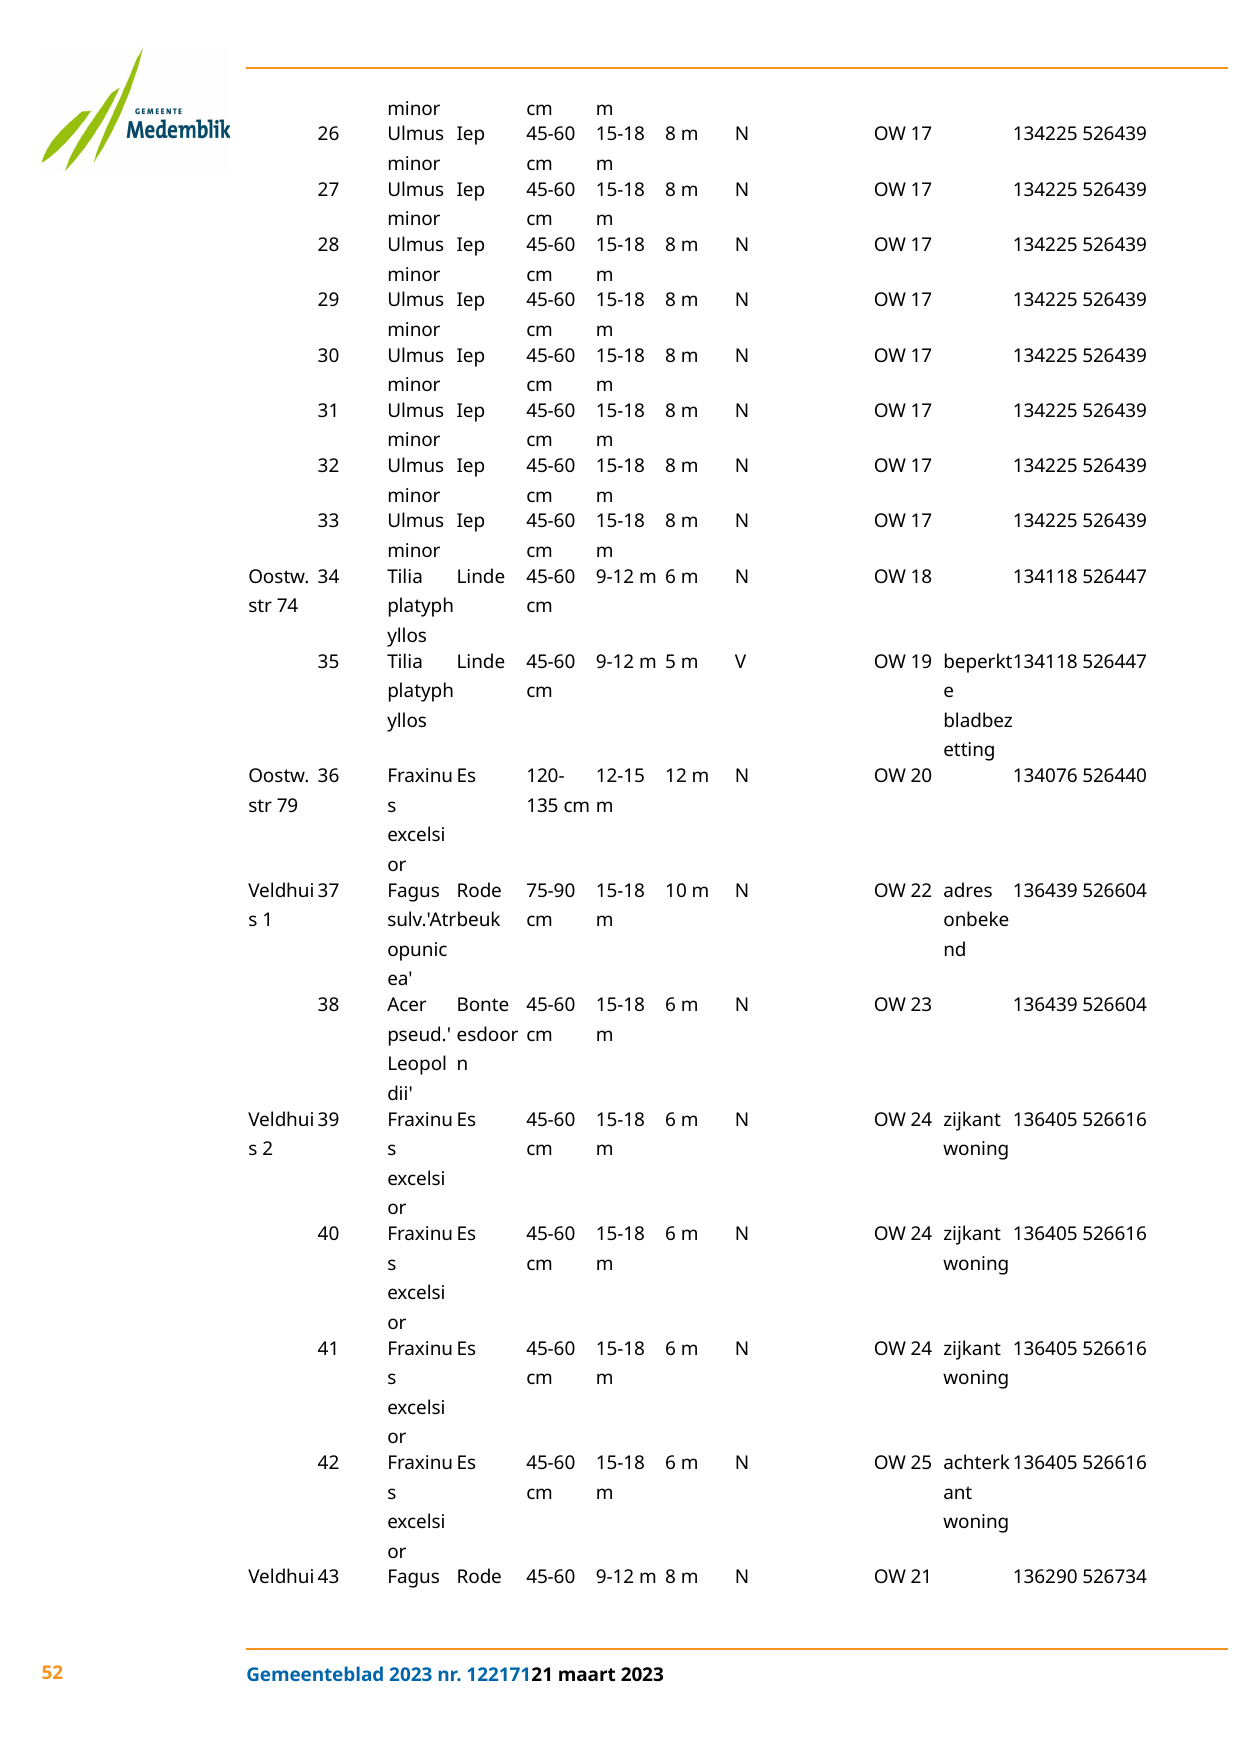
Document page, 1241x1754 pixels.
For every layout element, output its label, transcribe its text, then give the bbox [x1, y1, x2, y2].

table_cell 134076 [1013, 763, 1082, 877]
table_cell [804, 508, 873, 563]
table_cell Oostw.str 79 [248, 763, 317, 877]
table_cell Ulmus minor [387, 508, 456, 563]
table_cell V [735, 648, 804, 762]
table_cell OW 17 [874, 231, 943, 286]
table_cell beperkte bladbezetting [943, 648, 1013, 762]
table_cell [943, 991, 1013, 1106]
table_cell Es [456, 1449, 526, 1564]
table_cell 15-18 m [596, 342, 665, 397]
table_cell [1013, 95, 1082, 121]
table_cell OW 23 [874, 991, 943, 1106]
table_cell 15-18 m [596, 1220, 665, 1335]
table_cell [804, 1564, 873, 1589]
table_cell Rode [456, 1564, 526, 1589]
table_cell 526616 [1082, 1449, 1152, 1564]
table_cell Veldhuis 1 [248, 877, 317, 991]
table_cell [804, 286, 873, 342]
table_cell 15-18 m [596, 231, 665, 286]
table_cell 31 [318, 397, 387, 452]
table_cell 526439 [1082, 121, 1152, 176]
table_cell 34 [318, 563, 387, 648]
table_cell 136290 [1013, 1564, 1082, 1589]
table_cell OW 24 [874, 1220, 943, 1335]
table_cell achterkant woning [943, 1449, 1013, 1564]
table_cell 8 m [665, 508, 734, 563]
table_cell [943, 453, 1013, 508]
table_cell [248, 453, 317, 508]
table_cell N [735, 1220, 804, 1335]
table_cell OW 24 [874, 1106, 943, 1220]
table_cell Es [456, 1106, 526, 1220]
table_cell 42 [318, 1449, 387, 1564]
table_cell 27 [318, 176, 387, 231]
table_cell 526439 [1082, 176, 1152, 231]
table_cell OW 21 [874, 1564, 943, 1589]
table_cell [943, 231, 1013, 286]
table_cell 134225 [1013, 508, 1082, 563]
table_cell N [735, 286, 804, 342]
table_cell [943, 1564, 1013, 1589]
table_cell Oostw.str 74 [248, 563, 317, 648]
table_cell [804, 453, 873, 508]
table_cell [456, 95, 526, 121]
table_cell cm [526, 95, 596, 121]
table_cell Fraxinus excelsior [387, 763, 456, 877]
table_cell zijkant woning [943, 1106, 1013, 1220]
table_cell 526439 [1082, 286, 1152, 342]
table_cell N [735, 1106, 804, 1220]
table_cell [804, 648, 873, 762]
table_cell N [735, 397, 804, 452]
table_cell 8 m [665, 286, 734, 342]
table_cell [943, 121, 1013, 176]
table_cell Iep [456, 342, 526, 397]
table_cell [804, 877, 873, 991]
table_cell Iep [456, 231, 526, 286]
table_cell [943, 286, 1013, 342]
table_cell 28 [318, 231, 387, 286]
table_cell 526447 [1082, 648, 1152, 762]
table_cell OW 22 [874, 877, 943, 991]
table_cell 15-18 m [596, 176, 665, 231]
table_cell zijkant woning [943, 1220, 1013, 1335]
table_cell Rode beuk [456, 877, 526, 991]
table_cell Tilia platyphyllos [387, 648, 456, 762]
table_cell zijkant woning [943, 1335, 1013, 1449]
table_cell Fraxinus excelsior [387, 1220, 456, 1335]
table_cell Ulmus minor [387, 176, 456, 231]
table_cell Ulmus minor [387, 453, 456, 508]
table_cell 526439 [1082, 508, 1152, 563]
table_cell Ulmus minor [387, 121, 456, 176]
table_cell 15-18 m [596, 1106, 665, 1220]
table_cell [804, 563, 873, 648]
table_cell [248, 648, 317, 762]
table_cell 45-60 cm [526, 1220, 596, 1335]
table_cell [1082, 95, 1152, 121]
table_cell 45-60 [526, 1564, 596, 1589]
table_cell 40 [318, 1220, 387, 1335]
table_cell N [735, 1564, 804, 1589]
table_cell 32 [318, 453, 387, 508]
table_cell Ulmus minor [387, 397, 456, 452]
table_cell OW 24 [874, 1335, 943, 1449]
table_cell OW 17 [874, 508, 943, 563]
table_cell 6 m [665, 1449, 734, 1564]
table_cell 15-18 m [596, 121, 665, 176]
table_cell Iep [456, 453, 526, 508]
table_cell [804, 397, 873, 452]
table_cell 6 m [665, 1106, 734, 1220]
table_cell Veldhui [248, 1564, 317, 1589]
table_cell 8 m [665, 231, 734, 286]
table_cell 15-18 m [596, 991, 665, 1106]
table_cell 134225 [1013, 231, 1082, 286]
table_cell 136405 [1013, 1220, 1082, 1335]
table_cell 136405 [1013, 1335, 1082, 1449]
table_cell 8 m [665, 342, 734, 397]
table_cell N [735, 342, 804, 397]
table_cell Ulmus minor [387, 342, 456, 397]
table_cell 38 [318, 991, 387, 1106]
table_cell Iep [456, 286, 526, 342]
table_cell OW 20 [874, 763, 943, 877]
table_cell N [735, 563, 804, 648]
table_cell N [735, 231, 804, 286]
table_cell 526604 [1082, 991, 1152, 1106]
table_cell 526604 [1082, 877, 1152, 991]
table_cell Es [456, 1220, 526, 1335]
table_cell 8 m [665, 453, 734, 508]
table_cell adres onbekend [943, 877, 1013, 991]
table_cell [943, 397, 1013, 452]
table_cell [804, 1220, 873, 1335]
table_cell 134225 [1013, 286, 1082, 342]
table_cell Linde [456, 563, 526, 648]
table_cell 526734 [1082, 1564, 1152, 1589]
table_cell Fagus [387, 1564, 456, 1589]
table_cell [804, 1449, 873, 1564]
table_cell Linde [456, 648, 526, 762]
table_cell 75-90 cm [526, 877, 596, 991]
table_cell 30 [318, 342, 387, 397]
table_cell 45-60 cm [526, 286, 596, 342]
table_cell 45-60 cm [526, 1106, 596, 1220]
table_cell Fagus sulv.'Atropunicea' [387, 877, 456, 991]
table_cell Es [456, 1335, 526, 1449]
table_cell 10 m [665, 877, 734, 991]
table_cell 45-60 cm [526, 453, 596, 508]
table_cell 6 m [665, 1220, 734, 1335]
table_cell [248, 397, 317, 452]
table_cell OW 17 [874, 176, 943, 231]
table_cell OW 17 [874, 286, 943, 342]
table_cell Fraxinus excelsior [387, 1106, 456, 1220]
table_cell 9-12 m [596, 563, 665, 648]
table_cell Ulmus minor [387, 231, 456, 286]
table_cell 45-60 cm [526, 231, 596, 286]
table_cell [804, 176, 873, 231]
table_cell 45-60 cm [526, 176, 596, 231]
table_cell Fraxinus excelsior [387, 1335, 456, 1449]
table_cell 136439 [1013, 877, 1082, 991]
table_cell 134225 [1013, 397, 1082, 452]
table_cell 12-15 m [596, 763, 665, 877]
table_cell [248, 286, 317, 342]
table_cell [248, 342, 317, 397]
table_cell OW 17 [874, 397, 943, 452]
table_cell [804, 763, 873, 877]
picture [41, 47, 231, 172]
table_cell [943, 95, 1013, 121]
table_cell N [735, 1449, 804, 1564]
table_cell 136405 [1013, 1449, 1082, 1564]
table_cell OW 25 [874, 1449, 943, 1564]
table_cell 526447 [1082, 563, 1152, 648]
table_cell [804, 991, 873, 1106]
table_cell Veldhuis 2 [248, 1106, 317, 1220]
table_cell 45-60 cm [526, 991, 596, 1106]
table_cell 41 [318, 1335, 387, 1449]
table_cell 26 [318, 121, 387, 176]
table_cell Iep [456, 508, 526, 563]
table_cell Bonte esdoorn [456, 991, 526, 1106]
table_cell [943, 763, 1013, 877]
table_cell [248, 1220, 317, 1335]
table_cell [248, 176, 317, 231]
table_cell 15-18 m [596, 453, 665, 508]
table_cell Tilia platyphyllos [387, 563, 456, 648]
table_cell N [735, 1335, 804, 1449]
table_cell N [735, 991, 804, 1106]
table_cell 9-12 m [596, 648, 665, 762]
table_cell 526616 [1082, 1220, 1152, 1335]
table_cell 45-60 cm [526, 648, 596, 762]
table_cell 526439 [1082, 453, 1152, 508]
table_cell Es [456, 763, 526, 877]
table_cell [248, 121, 317, 176]
table_cell [943, 342, 1013, 397]
table_cell 43 [318, 1564, 387, 1589]
table_cell [804, 95, 873, 121]
table_cell [804, 121, 873, 176]
table_cell 120-135 cm [526, 763, 596, 877]
table_cell [804, 1335, 873, 1449]
table_cell [665, 95, 734, 121]
table_cell [248, 231, 317, 286]
table_cell [248, 95, 317, 121]
table_cell 15-18 m [596, 286, 665, 342]
table_cell 45-60 cm [526, 397, 596, 452]
table_cell 526440 [1082, 763, 1152, 877]
table_cell N [735, 508, 804, 563]
table_cell OW 17 [874, 453, 943, 508]
table_cell [804, 231, 873, 286]
table_cell 526439 [1082, 397, 1152, 452]
table_cell [943, 508, 1013, 563]
table_cell 12 m [665, 763, 734, 877]
table_cell [804, 1106, 873, 1220]
table_cell 45-60 cm [526, 1335, 596, 1449]
table_cell 134225 [1013, 342, 1082, 397]
table_cell 45-60 cm [526, 121, 596, 176]
table_cell 45-60 cm [526, 342, 596, 397]
table_cell 6 m [665, 991, 734, 1106]
table_cell 15-18 m [596, 508, 665, 563]
table_cell 15-18 m [596, 877, 665, 991]
table_cell Acer pseud.' Leopoldii' [387, 991, 456, 1106]
table_cell 6 m [665, 563, 734, 648]
table_cell 33 [318, 508, 387, 563]
table_cell 29 [318, 286, 387, 342]
table_cell 526439 [1082, 342, 1152, 397]
table_cell OW 19 [874, 648, 943, 762]
table_cell 136439 [1013, 991, 1082, 1106]
table_cell 15-18 m [596, 1335, 665, 1449]
table_cell 134118 [1013, 563, 1082, 648]
table_cell [248, 1335, 317, 1449]
table_cell 134225 [1013, 453, 1082, 508]
table_cell N [735, 877, 804, 991]
table_cell 15-18 m [596, 1449, 665, 1564]
table_cell 526439 [1082, 231, 1152, 286]
table_cell N [735, 176, 804, 231]
table_cell [804, 342, 873, 397]
table_cell [248, 991, 317, 1106]
table_cell 8 m [665, 397, 734, 452]
table_cell [943, 176, 1013, 231]
table_cell 15-18 m [596, 397, 665, 452]
table_cell 45-60 cm [526, 563, 596, 648]
table_cell N [735, 453, 804, 508]
table_cell 526616 [1082, 1335, 1152, 1449]
table_cell [735, 95, 804, 121]
table_cell Fraxinus excelsior [387, 1449, 456, 1564]
table_cell 35 [318, 648, 387, 762]
table_cell 6 m [665, 1335, 734, 1449]
table_cell [874, 95, 943, 121]
table_cell 8 m [665, 121, 734, 176]
table_cell 134225 [1013, 176, 1082, 231]
table_cell Iep [456, 176, 526, 231]
table_cell [318, 95, 387, 121]
table_cell 45-60 cm [526, 1449, 596, 1564]
table_cell [248, 508, 317, 563]
table_cell N [735, 763, 804, 877]
table_cell Ulmus minor [387, 286, 456, 342]
table_cell 8 m [665, 1564, 734, 1589]
table_cell 526616 [1082, 1106, 1152, 1220]
table_cell 37 [318, 877, 387, 991]
table_cell 8 m [665, 176, 734, 231]
table_cell [943, 563, 1013, 648]
table_cell minor [387, 95, 456, 121]
table_cell 134118 [1013, 648, 1082, 762]
table_cell m [596, 95, 665, 121]
table_cell 136405 [1013, 1106, 1082, 1220]
table_cell OW 17 [874, 342, 943, 397]
table_cell OW 18 [874, 563, 943, 648]
table_cell [248, 1449, 317, 1564]
table_cell Iep [456, 121, 526, 176]
table_cell 36 [318, 763, 387, 877]
table_cell 45-60 cm [526, 508, 596, 563]
table_cell 134225 [1013, 121, 1082, 176]
table_cell 9-12 m [596, 1564, 665, 1589]
table_cell 5 m [665, 648, 734, 762]
table_cell N [735, 121, 804, 176]
table_cell 39 [318, 1106, 387, 1220]
table_cell Iep [456, 397, 526, 452]
table_cell OW 17 [874, 121, 943, 176]
